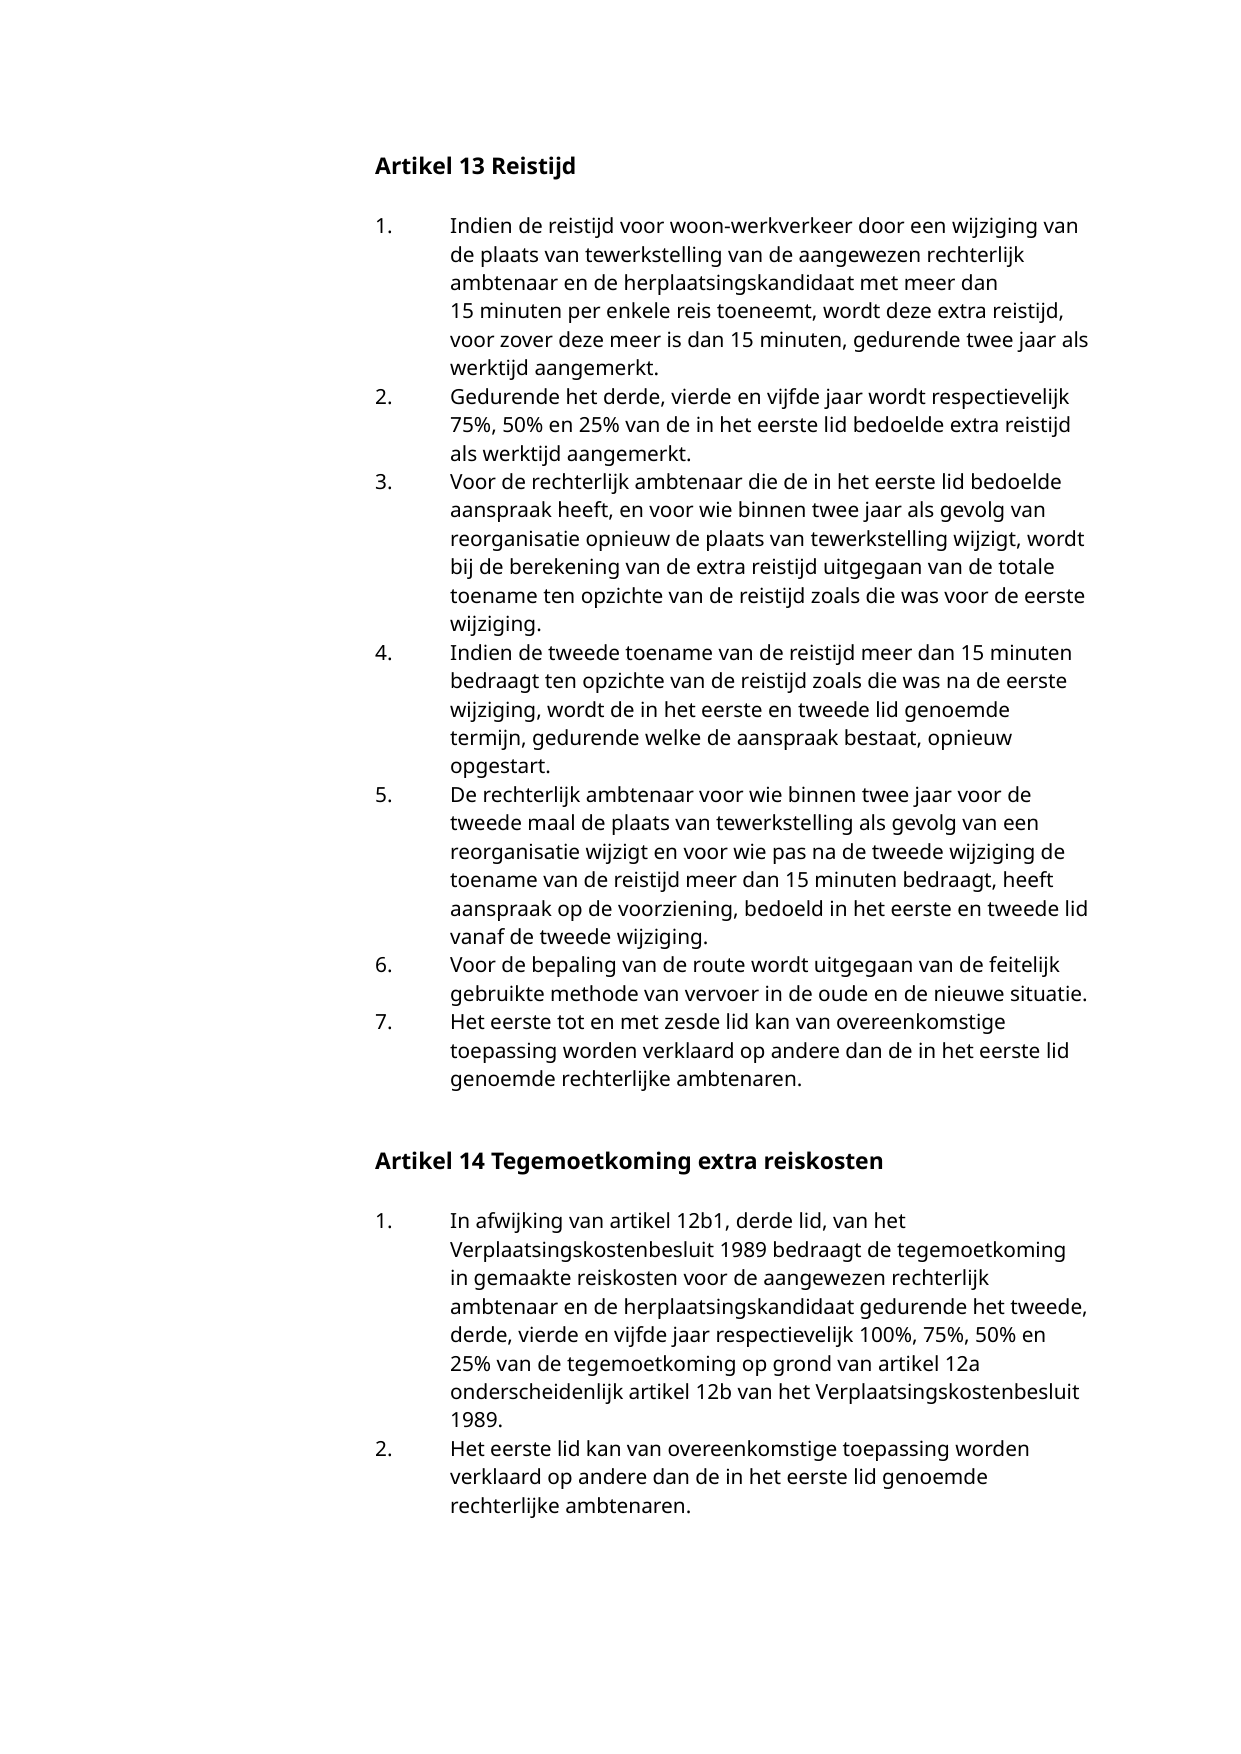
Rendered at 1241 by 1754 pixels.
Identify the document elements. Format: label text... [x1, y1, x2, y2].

list Voor de bepaling van de route wordt uitgegaan van de feitelijk gebruikte methode van vervoer in de oude en de nieuwe situatie. [375, 951, 1090, 1007]
list Het eerste lid kan van overeenkomstige toepassing worden verklaard op andere dan de in het eerste lid genoemde rechterlijke ambtenaren. [375, 1434, 1090, 1519]
list In afwijking van artikel 12b1, derde lid, van het Verplaatsingskostenbesluit 1989 bedraagt de tegemoetkoming in gemaakte reiskosten voor de aangewezen rechterlijk ambtenaar en de herplaatsingskandidaat gedurende het tweede, derde, vierde en vijfde jaar respectievelijk 100%, 75%, 50% en 25% van de tegemoetkoming op grond van artikel 12a onderscheidenlijk artikel 12b van het Verplaatsingskostenbesluit 1989. [375, 1207, 1090, 1434]
list De rechterlijk ambtenaar voor wie binnen twee jaar voor de tweede maal de plaats van tewerkstelling als gevolg van een reorganisatie wijzigt en voor wie pas na de tweede wijziging de toename van de reistijd meer dan 15 minuten bedraagt, heeft aanspraak op de voorziening, bedoeld in het eerste en tweede lid vanaf de tweede wijziging. [375, 780, 1090, 951]
list Indien de reistijd voor woon-werkverkeer door een wijziging van de plaats van tewerkstelling van de aangewezen rechterlijk ambtenaar en de herplaatsingskandidaat met meer dan 15 minuten per enkele reis toeneemt, wordt deze extra reistijd, voor zover deze meer is dan 15 minuten, gedurende twee jaar als werktijd aangemerkt. [375, 211, 1090, 382]
subtitle Artikel 13 Reistijd [375, 150, 1090, 181]
list Indien de tweede toename van de reistijd meer dan 15 minuten bedraagt ten opzichte van de reistijd zoals die was na de eerste wijziging, wordt de in het eerste en tweede lid genoemde termijn, gedurende welke de aanspraak bestaat, opnieuw opgestart. [375, 638, 1090, 780]
subtitle Artikel 14 Tegemoetkoming extra reiskosten [375, 1145, 1090, 1177]
list Het eerste tot en met zesde lid kan van overeenkomstige toepassing worden verklaard op andere dan de in het eerste lid genoemde rechterlijke ambtenaren. [375, 1007, 1090, 1093]
list Voor de rechterlijk ambtenaar die de in het eerste lid bedoelde aanspraak heeft, en voor wie binnen twee jaar als gevolg van reorganisatie opnieuw de plaats van tewerkstelling wijzigt, wordt bij de berekening van de extra reistijd uitgegaan van de totale toename ten opzichte van de reistijd zoals die was voor de eerste wijziging. [375, 467, 1090, 638]
list Gedurende het derde, vierde en vijfde jaar wordt respectievelijk 75%, 50% en 25% van de in het eerste lid bedoelde extra reistijd als werktijd aangemerkt. [375, 382, 1090, 467]
